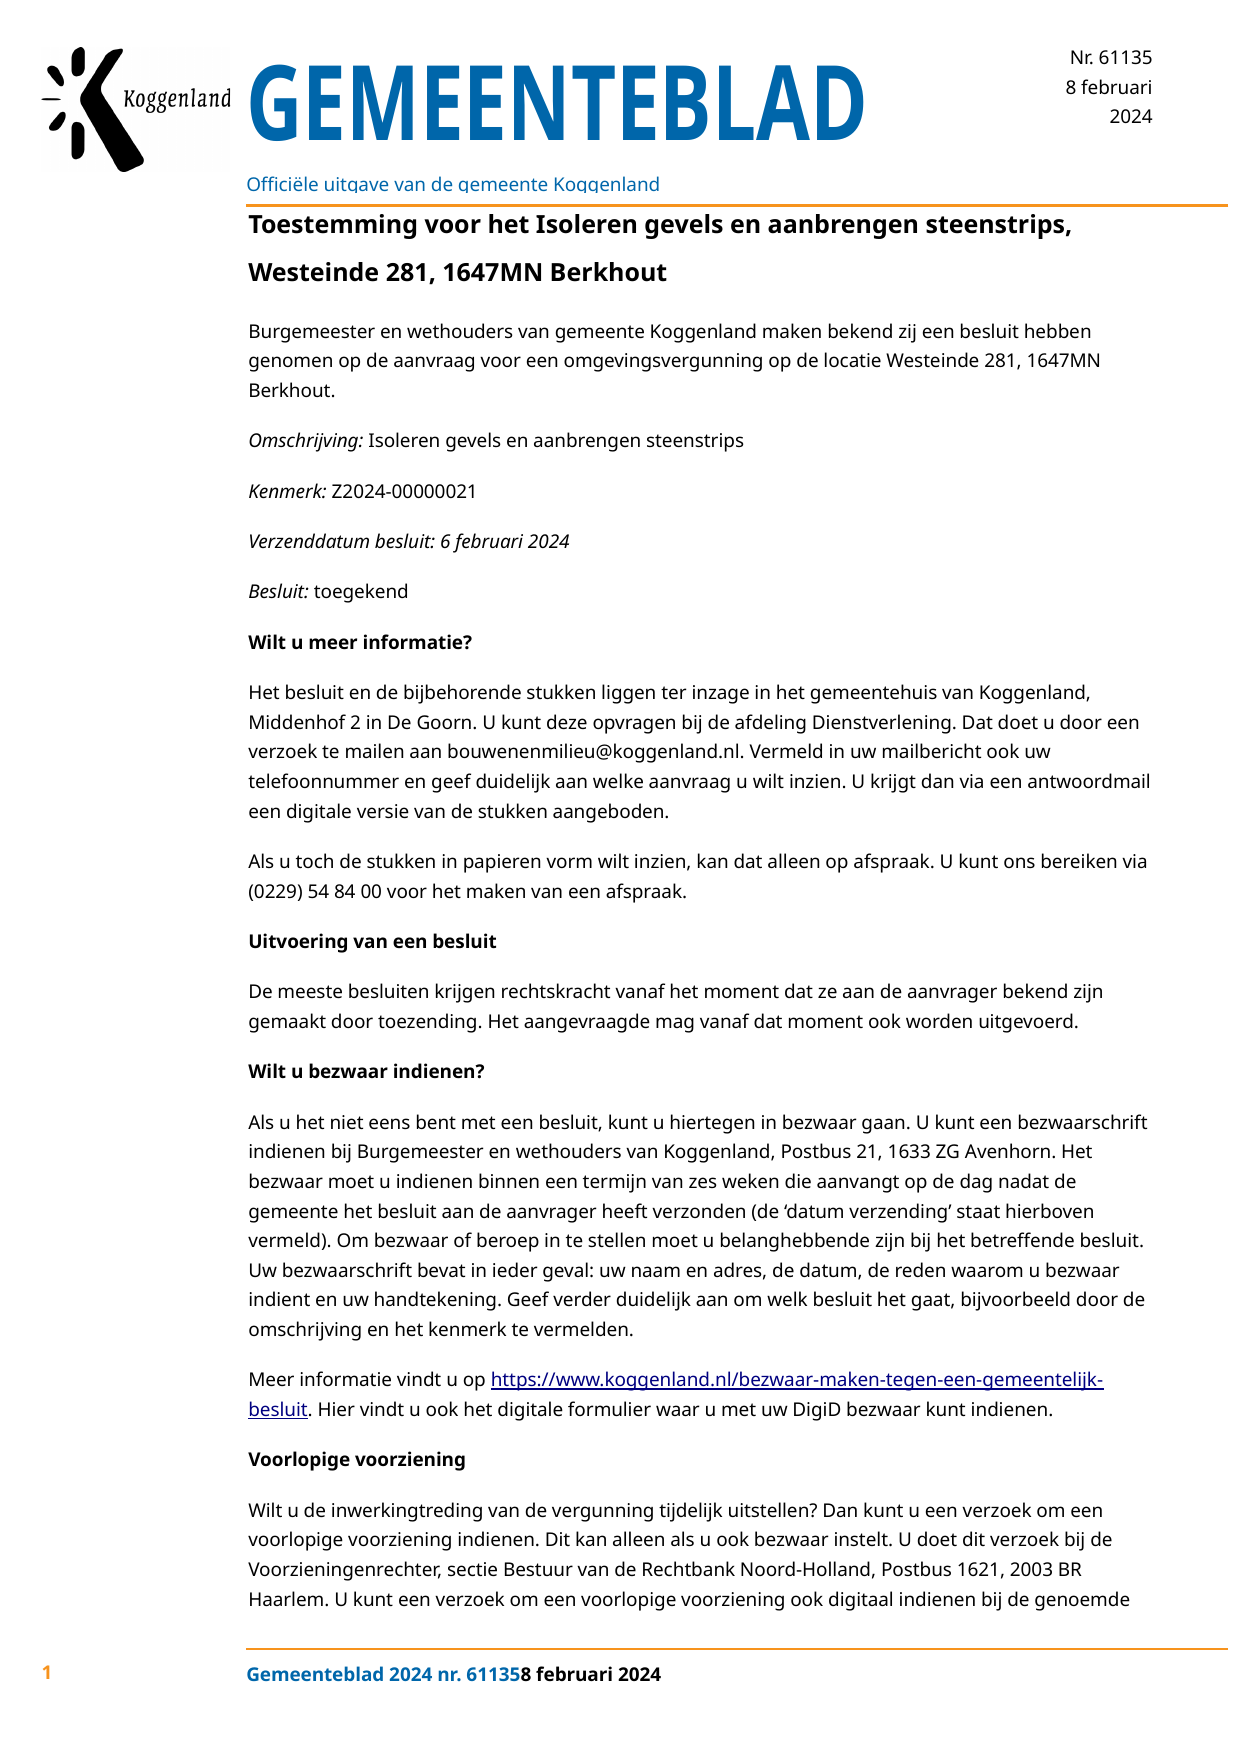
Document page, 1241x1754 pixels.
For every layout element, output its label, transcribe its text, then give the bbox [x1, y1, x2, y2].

text Uitvoering van een besluit [248, 928, 1152, 954]
text Als u het niet eens bent met een besluit, kunt u hiertegen in bezwaar gaan. U kunt een bezwaarschrift indienen bij Burgemeester en wethouders van Koggenland, Postbus 21, 1633 ZG Avenhorn. Het bezwaar moet u indienen binnen een termijn van zes weken die aanvangt op de dag nadat de gemeente het besluit aan de aanvrager heeft verzonden (de ‘datum verzending’ staat hierboven vermeld). Om bezwaar of beroep in te stellen moet u belanghebbende zijn bij het betreffende besluit. Uw bezwaarschrift bevat in ieder geval: uw naam en adres, de datum, de reden waarom u bezwaar indient en uw handtekening. Geef verder duidelijk aan om welk besluit het gaat, bijvoorbeeld door de omschrijving en het kenmerk te vermelden. [248, 1109, 1152, 1342]
text Omschrijving: Isoleren gevels en aanbrengen steenstrips [248, 427, 1152, 453]
text Het besluit en de bijbehorende stukken liggen ter inzage in het gemeentehuis van Koggenland, Middenhof 2 in De Goorn. U kunt deze opvragen bij de afdeling Dienstverlening. Dat doet u door een verzoek te mailen aan bouwenenmilieu@koggenland.nl. Vermeld in uw mailbericht ook uw telefoonnummer en geef duidelijk aan welke aanvraag u wilt inzien. U krijgt dan via een antwoordmail een digitale versie van de stukken aangeboden. [248, 679, 1152, 824]
text Wilt u bezwaar indienen? [248, 1059, 1152, 1084]
text Burgemeester en wethouders van gemeente Koggenland maken bekend zij een besluit hebben genomen op de aanvraag voor een omgevingsvergunning op de locatie Westeinde 281, 1647MN Berkhout. [248, 318, 1152, 403]
picture [41, 47, 231, 172]
text Meer informatie vindt u op https://www.koggenland.nl/bezwaar-maken-tegen-een-gemeentelijk-besluit. Hier vindt u ook het digitale formulier waar u met uw DigiD bezwaar kunt indienen. [248, 1367, 1152, 1422]
text Als u toch de stukken in papieren vorm wilt inzien, kan dat alleen op afspraak. U kunt ons bereiken via (0229) 54 84 00 voor het maken van een afspraak. [248, 848, 1152, 904]
text Verzenddatum besluit: 6 februari 2024 [248, 528, 1152, 554]
text Wilt u meer informatie? [248, 629, 1152, 655]
text Voorlopige voorziening [248, 1447, 1152, 1472]
text De meeste besluiten krijgen rechtskracht vanaf het moment dat ze aan de aanvrager bekend zijn gemaakt door toezending. Het aangevraagde mag vanaf dat moment ook worden uitgevoerd. [248, 979, 1152, 1034]
text Besluit: toegekend [248, 579, 1152, 604]
text Wilt u de inwerkingtreding van de vergunning tijdelijk uitstellen? Dan kunt u een verzoek om een voorlopige voorziening indienen. Dit kan alleen als u ook bezwaar instelt. U doet dit verzoek bij de Voorzieningenrechter, sectie Bestuur van de Rechtbank Noord-Holland, Postbus 1621, 2003 BR Haarlem. U kunt een verzoek om een voorlopige voorziening ook digitaal indienen bij de genoemde [248, 1497, 1152, 1612]
text Toestemming voor het Isoleren gevels en aanbrengen steenstrips, Westeinde 281, 1647MN Berkhout [248, 207, 1152, 288]
text Kenmerk: Z2024-00000021 [248, 478, 1152, 504]
